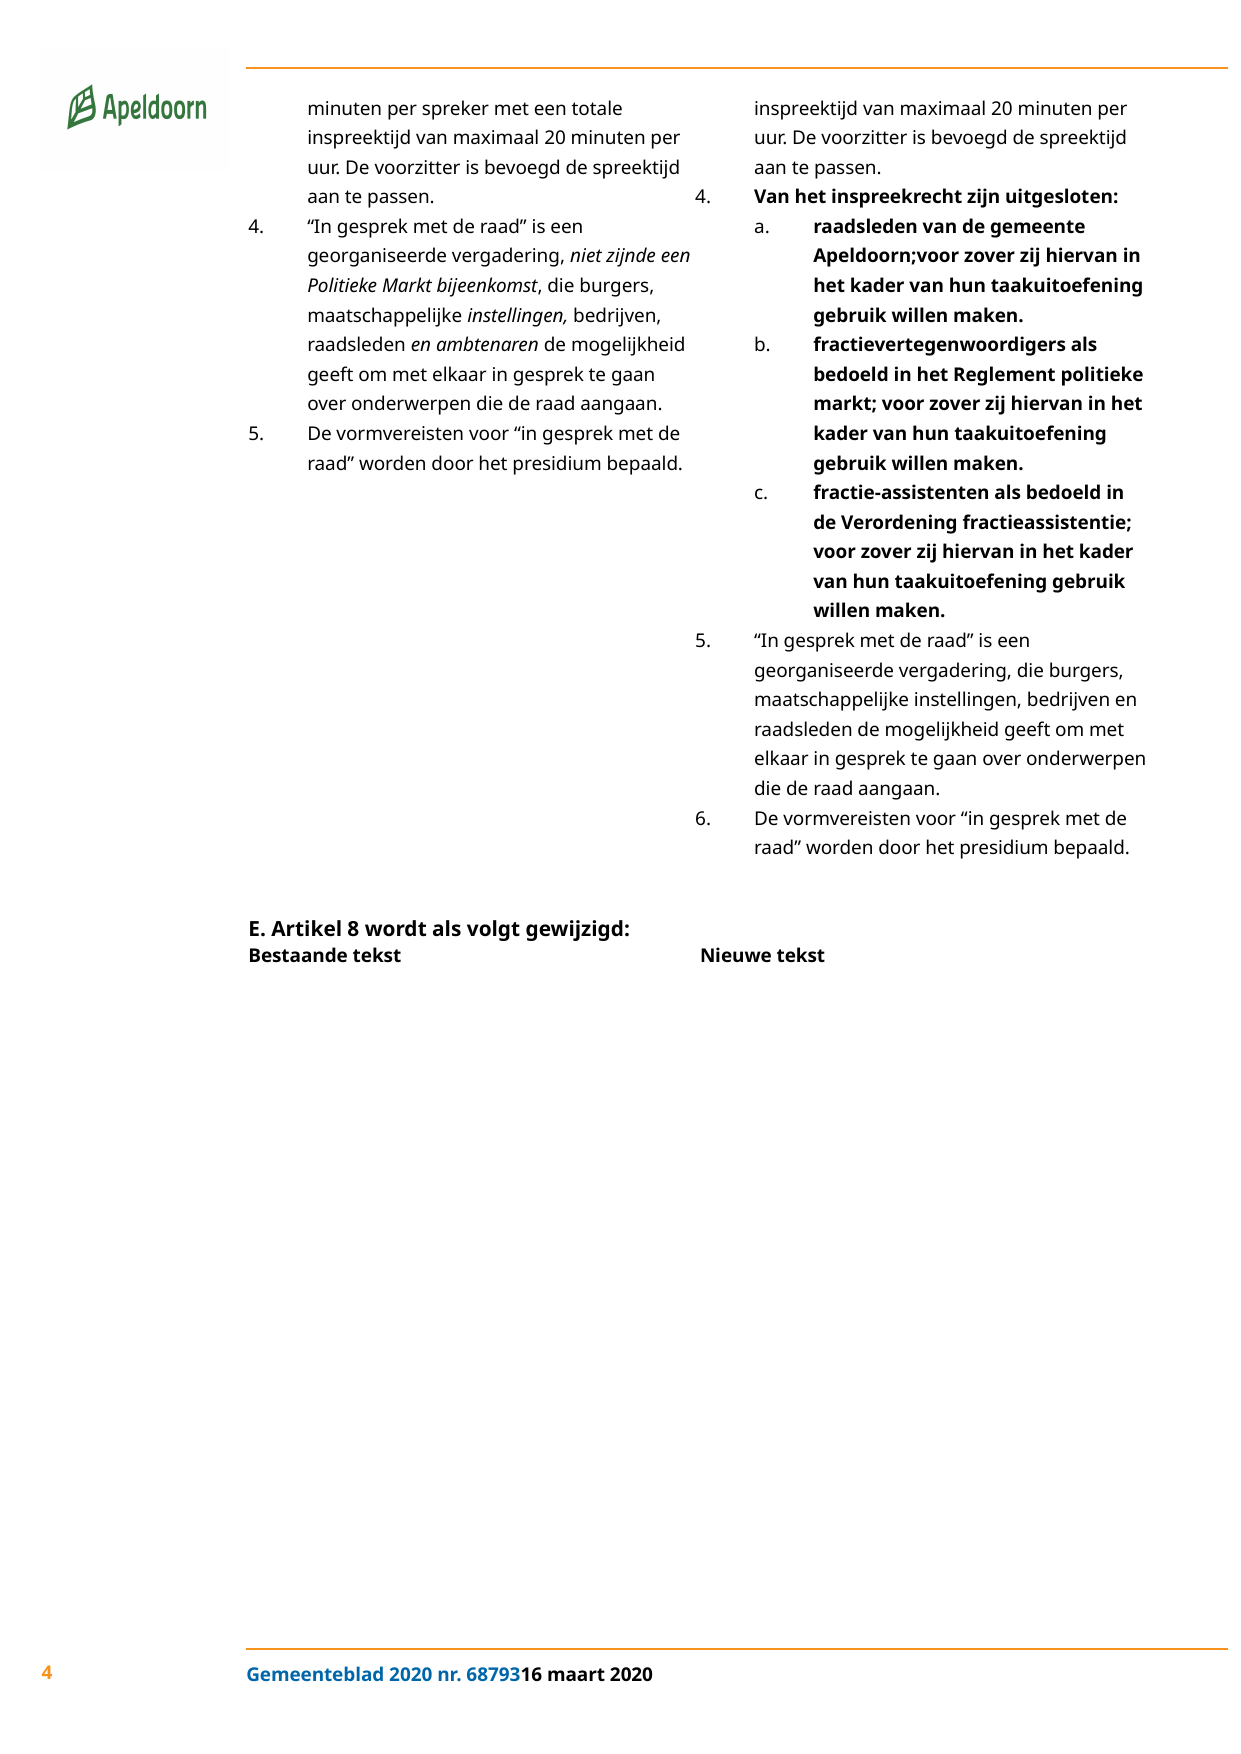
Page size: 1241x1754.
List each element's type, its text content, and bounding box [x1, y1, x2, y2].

table_cell minuten per spreker met een totale inspreektijd van maximaal 20 minuten per uur. De voorzitter is bevoegd de spreektijd aan te passen. “In gesprek met de raad” is een georganiseerde vergadering, niet zijnde een Politieke Markt bijeenkomst, die burgers, maatschappelijke instellingen, bedrijven, raadsleden en ambtenaren de mogelijkheid geeft om met elkaar in gesprek te gaan over onderwerpen die de raad aangaan. De vormvereisten voor “in gesprek met de raad” worden door het presidium bepaald. [248, 95, 695, 860]
text E. Artikel 8 wordt als volgt gewijzigd: [248, 914, 1152, 942]
picture [41, 47, 231, 172]
table_header Nieuwe tekst [700, 942, 1152, 968]
table_cell inspreektijd van maximaal 20 minuten per uur. De voorzitter is bevoegd de spreektijd aan te passen. Van het inspreekrecht zijn uitgesloten: raadsleden van de gemeente Apeldoorn;voor zover zij hiervan in het kader van hun taakuitoefening gebruik willen maken. fractievertegenwoordigers als bedoeld in het Reglement politieke markt; voor zover zij hiervan in het kader van hun taakuitoefening gebruik willen maken. fractie-assistenten als bedoeld in de Verordening fractieassistentie; voor zover zij hiervan in het kader van hun taakuitoefening gebruik willen maken. “In gesprek met de raad” is een georganiseerde vergadering, die burgers, maatschappelijke instellingen, bedrijven en raadsleden de mogelijkheid geeft om met elkaar in gesprek te gaan over onderwerpen die de raad aangaan. De vormvereisten voor “in gesprek met de raad” worden door het presidium bepaald. [695, 95, 1152, 860]
table_header Bestaande tekst [248, 942, 700, 968]
